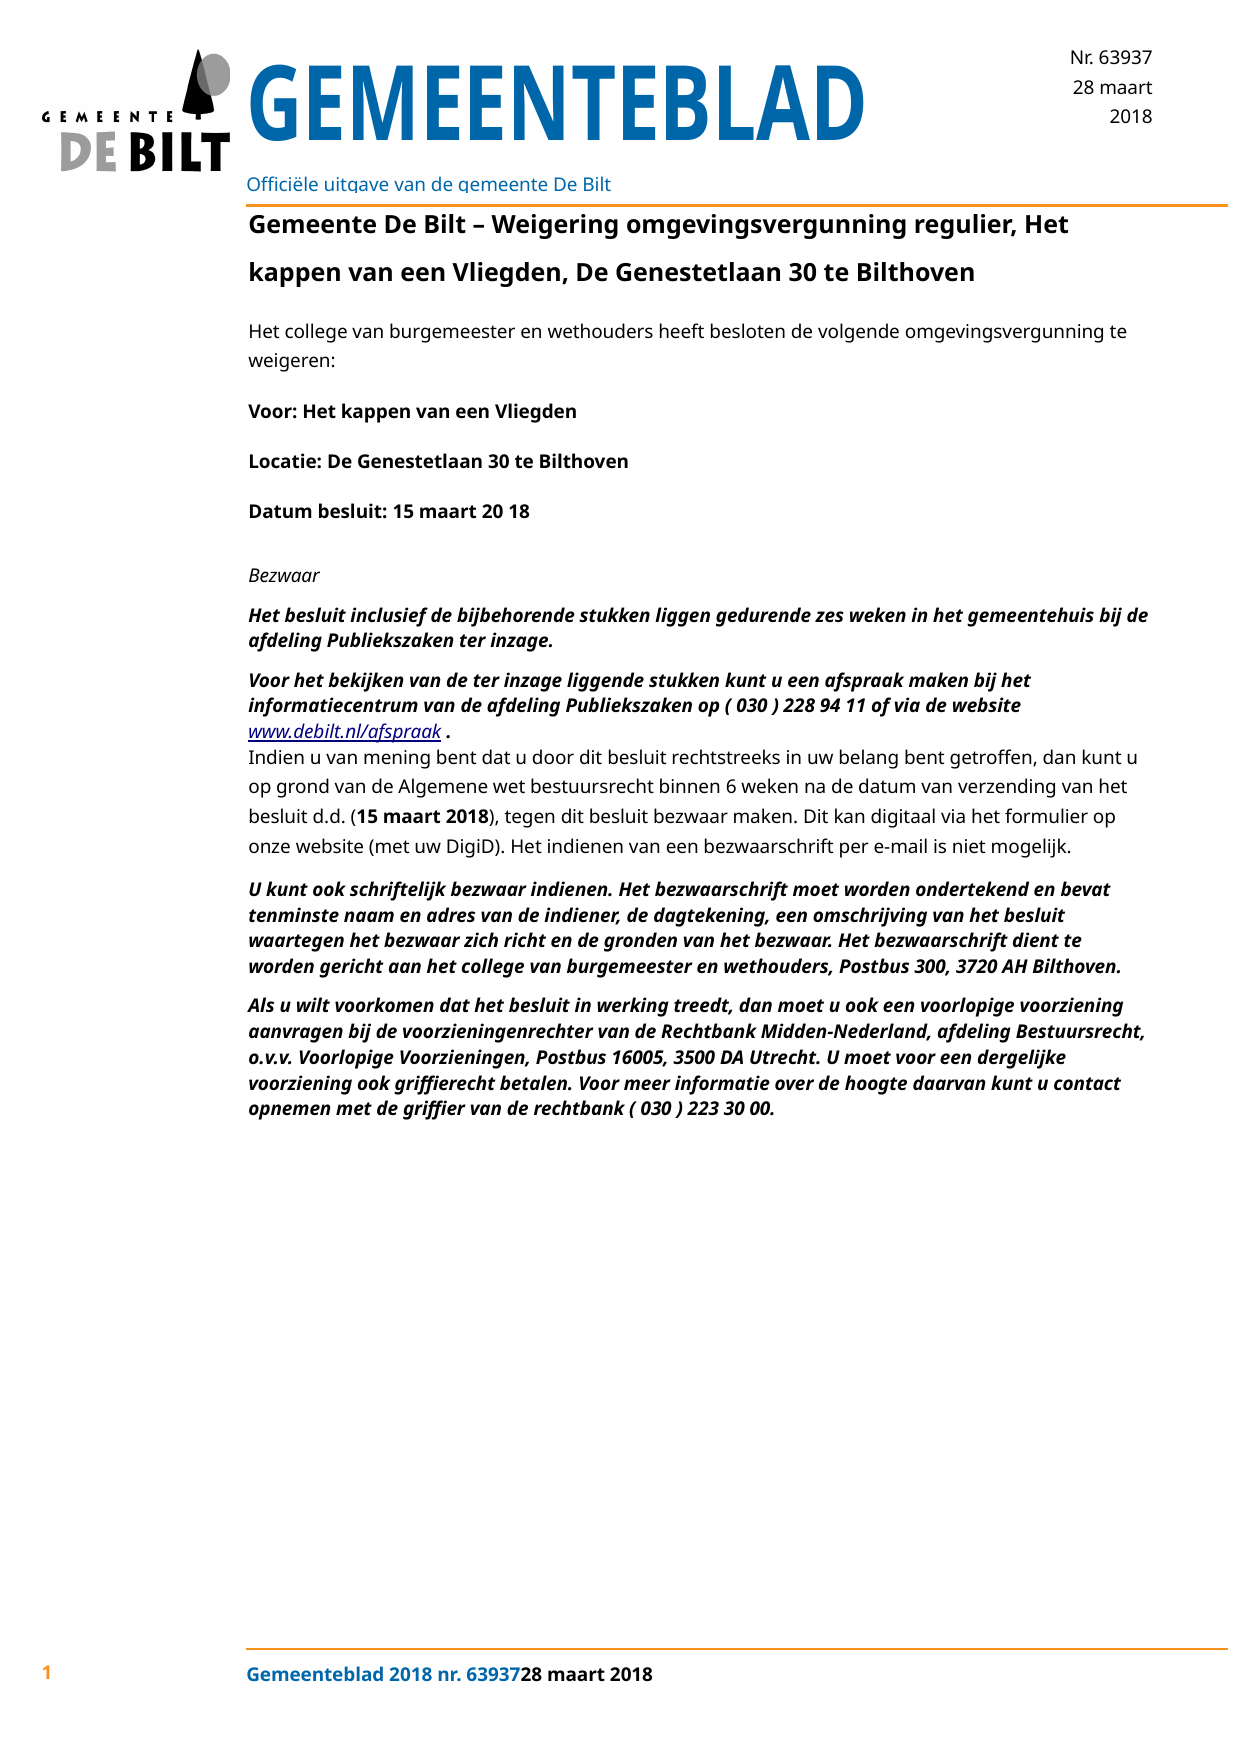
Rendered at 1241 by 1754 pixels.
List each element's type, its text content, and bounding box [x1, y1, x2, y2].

text Locatie: De Genestetlaan 30 te Bilthoven [248, 448, 1152, 474]
text Indien u van mening bent dat u door dit besluit rechtstreeks in uw belang bent getroffen, dan kunt u op grond van de Algemene wet bestuursrecht binnen 6 weken na de datum van verzending van het besluit d.d. (15 maart 2018), tegen dit besluit bezwaar maken. Dit kan digitaal via het formulier op onze website (met uw DigiD). Het indienen van een bezwaarschrift per e-mail is niet mogelijk. [248, 744, 1152, 859]
text Gemeente De Bilt – Weigering omgevingsvergunning regulier, Het kappen van een Vliegden, De Genestetlaan 30 te Bilthoven [248, 207, 1152, 288]
text Voor: Het kappen van een Vliegden [248, 398, 1152, 424]
text Het besluit inclusief de bijbehorende stukken liggen gedurende zes weken in het gemeentehuis bij de afdeling Publiekszaken ter inzage. [248, 602, 1152, 653]
text Als u wilt voorkomen dat het besluit in werking treedt, dan moet u ook een voorlopige voorziening aanvragen bij de voorzieningenrechter van de Rechtbank Midden-Nederland, afdeling Bestuursrecht, o.v.v. Voorlopige Voorzieningen, Postbus 16005, 3500 DA Utrecht. U moet voor een dergelijke voorziening ook griffierecht betalen. Voor meer informatie over de hoogte daarvan kunt u contact opnemen met de griffier van de rechtbank ( 030 ) 223 30 00. [248, 992, 1152, 1121]
text Het college van burgemeester en wethouders heeft besloten de volgende omgevingsvergunning te weigeren: [248, 318, 1152, 373]
text U kunt ook schriftelijk bezwaar indienen. Het bezwaarschrift moet worden ondertekend en bevat tenminste naam en adres van de indiener, de dagtekening, een omschrijving van het besluit waartegen het bezwaar zich richt en de gronden van het bezwaar. Het bezwaarschrift dient te worden gericht aan het college van burgemeester en wethouders, Postbus 300, 3720 AH Bilthoven. [248, 876, 1152, 979]
text Bezwaar [248, 563, 1152, 588]
picture [41, 47, 231, 172]
text Voor het bekijken van de ter inzage liggende stukken kunt u een afspraak maken bij het informatiecentrum van de afdeling Publiekszaken op ( 030 ) 228 94 11 of via de website www.debilt.nl/afspraak . [248, 667, 1152, 744]
text Datum besluit: 15 maart 20 18 [248, 499, 1152, 524]
